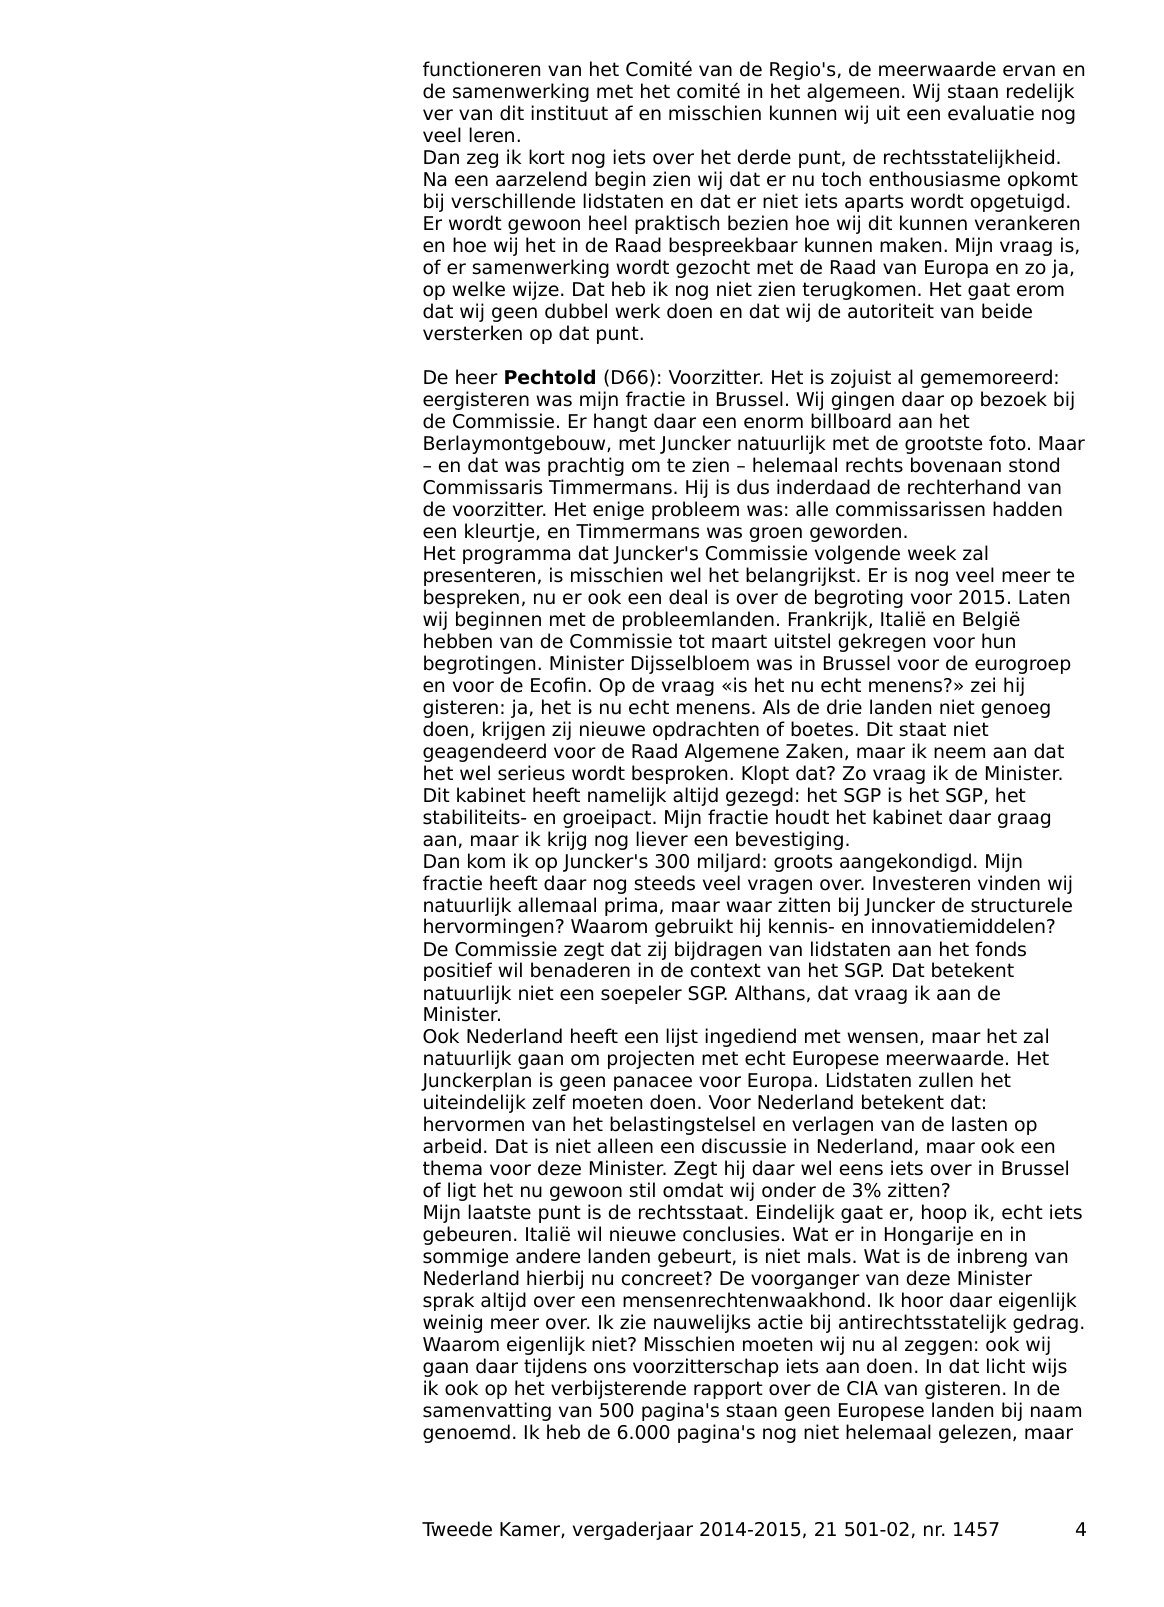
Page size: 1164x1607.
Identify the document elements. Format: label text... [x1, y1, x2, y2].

text Ook Nederland heeft een lijst ingediend met wensen, maar het zal natuurlijk gaan om projecten met echt Europese meerwaarde. Het Junckerplan is geen panacee voor Europa. Lidstaten zullen het uiteindelijk zelf moeten doen. Voor Nederland betekent dat: hervormen van het belastingstelsel en verlagen van de lasten op arbeid. Dat is niet alleen een discussie in Nederland, maar ook een thema voor deze Minister. Zegt hij daar wel eens iets over in Brussel of ligt het nu gewoon stil omdat wij onder de 3% zitten? [422, 1026, 1087, 1202]
text Mijn laatste punt is de rechtsstaat. Eindelijk gaat er, hoop ik, echt iets gebeuren. Italië wil nieuwe conclusies. Wat er in Hongarije en in sommige andere landen gebeurt, is niet mals. Wat is de inbreng van Nederland hierbij nu concreet? De voorganger van deze Minister sprak altijd over een mensenrechtenwaakhond. Ik hoor daar eigenlijk weinig meer over. Ik zie nauwelijks actie bij antirechtsstatelijk gedrag. Waarom eigenlijk niet? Misschien moeten wij nu al zeggen: ook wij gaan daar tijdens ons voorzitterschap iets aan doen. In dat licht wijs ik ook op het verbijsterende rapport over de CIA van gisteren. In de samenvatting van 500 pagina's staan geen Europese landen bij naam genoemd. Ik heb de 6.000 pagina's nog niet helemaal gelezen, maar [422, 1202, 1087, 1444]
text Dan kom ik op Juncker's 300 miljard: groots aangekondigd. Mijn fractie heeft daar nog steeds veel vragen over. Investeren vinden wij natuurlijk allemaal prima, maar waar zitten bij Juncker de structurele hervormingen? Waarom gebruikt hij kennis- en innovatiemiddelen? De Commissie zegt dat zij bijdragen van lidstaten aan het fonds positief wil benaderen in de context van het SGP. Dat betekent natuurlijk niet een soepeler SGP. Althans, dat vraag ik aan de Minister. [422, 851, 1087, 1026]
text functioneren van het Comité van de Regio's, de meerwaarde ervan en de samenwerking met het comité in het algemeen. Wij staan redelijk ver van dit instituut af en misschien kunnen wij uit een evaluatie nog veel leren. [422, 59, 1087, 147]
text De heer Pechtold (D66): Voorzitter. Het is zojuist al gememoreerd: eergisteren was mijn fractie in Brussel. Wij gingen daar op bezoek bij de Commissie. Er hangt daar een enorm billboard aan het Berlaymontgebouw, met Juncker natuurlijk met de grootste foto. Maar – en dat was prachtig om te zien – helemaal rechts bovenaan stond Commissaris Timmermans. Hij is dus inderdaad de rechterhand van de voorzitter. Het enige probleem was: alle commissarissen hadden een kleurtje, en Timmermans was groen geworden. [422, 367, 1087, 543]
text Het programma dat Juncker's Commissie volgende week zal presenteren, is misschien wel het belangrijkst. Er is nog veel meer te bespreken, nu er ook een deal is over de begroting voor 2015. Laten wij beginnen met de probleemlanden. Frankrijk, Italië en België hebben van de Commissie tot maart uitstel gekregen voor hun begrotingen. Minister Dijsselbloem was in Brussel voor de eurogroep en voor de Ecofin. Op de vraag «is het nu echt menens?» zei hij gisteren: ja, het is nu echt menens. Als de drie landen niet genoeg doen, krijgen zij nieuwe opdrachten of boetes. Dit staat niet geagendeerd voor de Raad Algemene Zaken, maar ik neem aan dat het wel serieus wordt besproken. Klopt dat? Zo vraag ik de Minister. Dit kabinet heeft namelijk altijd gezegd: het SGP is het SGP, het stabiliteits- en groeipact. Mijn fractie houdt het kabinet daar graag aan, maar ik krijg nog liever een bevestiging. [422, 543, 1087, 851]
text Dan zeg ik kort nog iets over het derde punt, de rechtsstatelijkheid. Na een aarzelend begin zien wij dat er nu toch enthousiasme opkomt bij verschillende lidstaten en dat er niet iets aparts wordt opgetuigd. Er wordt gewoon heel praktisch bezien hoe wij dit kunnen verankeren en hoe wij het in de Raad bespreekbaar kunnen maken. Mijn vraag is, of er samenwerking wordt gezocht met de Raad van Europa en zo ja, op welke wijze. Dat heb ik nog niet zien terugkomen. Het gaat erom dat wij geen dubbel werk doen en dat wij de autoriteit van beide versterken op dat punt. [422, 147, 1087, 345]
